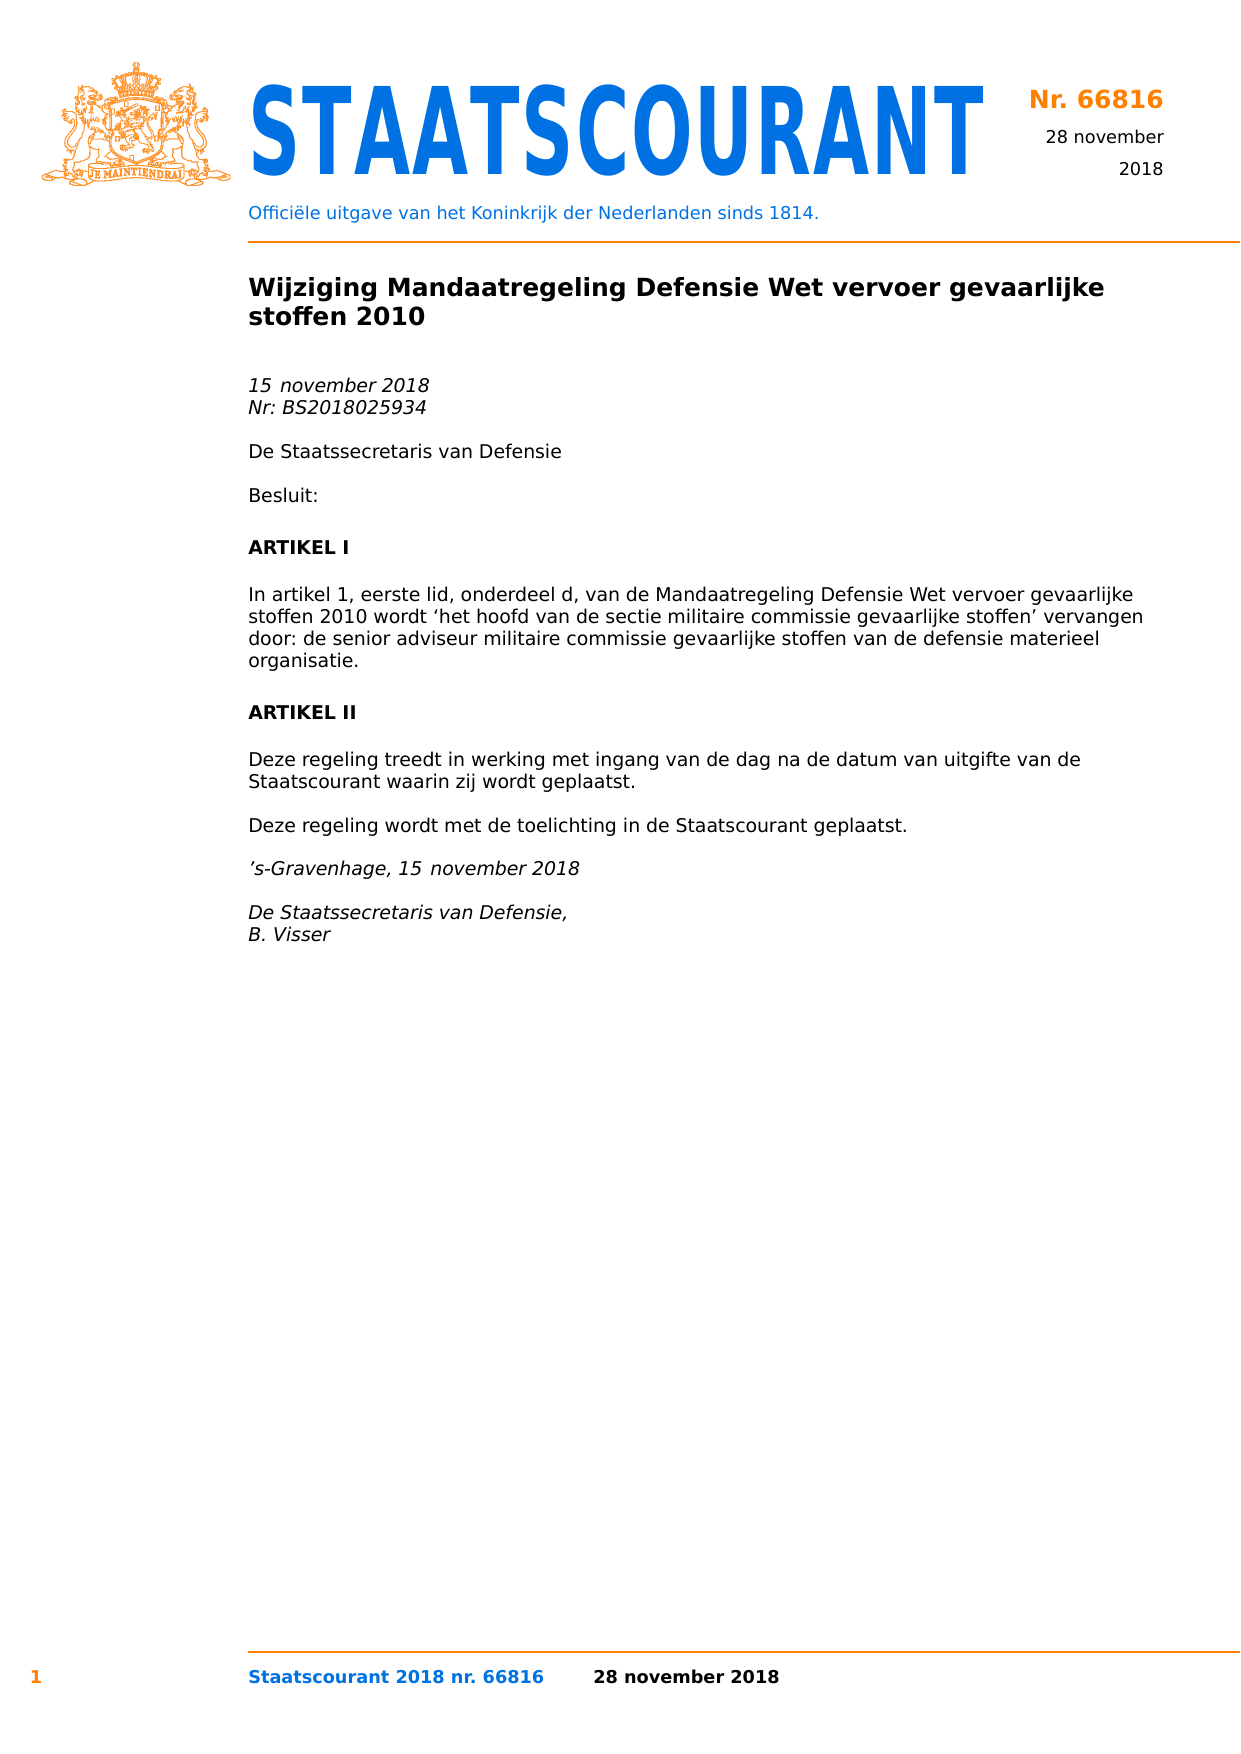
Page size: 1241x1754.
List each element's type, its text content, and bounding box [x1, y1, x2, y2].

picture [41, 62, 231, 186]
table_header [25, 62, 248, 241]
text Deze regeling treedt in werking met ingang van de dag na de datum van uitgifte van de Staatscourant waarin zij wordt geplaatst. [248, 749, 1163, 793]
table_cell Officiële uitgave van het Koninkrijk der Nederlanden sinds 1814. [248, 203, 1240, 241]
table_header Nr. 66816 [998, 62, 1240, 121]
table_header STAATSCOURANT [248, 62, 998, 203]
table_cell 28 november [998, 121, 1240, 153]
subtitle ARTIKEL II [248, 702, 1163, 724]
text Nr: BS2018025934 [248, 397, 1163, 419]
text De Staatssecretaris van Defensie [248, 441, 1163, 463]
text De Staatssecretaris van Defensie, B. Visser [248, 902, 1163, 946]
text Deze regeling wordt met de toelichting in de Staatscourant geplaatst. [248, 814, 1163, 836]
text Besluit: [248, 485, 1163, 507]
table_cell 2018 [998, 153, 1240, 203]
subtitle ARTIKEL I [248, 537, 1163, 559]
text ’s-Gravenhage, 15 november 2018 [248, 858, 1163, 880]
subtitle Wijziging Mandaatregeling Defensie Wet vervoer gevaarlijke stoffen 2010 [248, 273, 1163, 331]
text In artikel 1, eerste lid, onderdeel d, van de Mandaatregeling Defensie Wet vervoer gevaarlijke stoffen 2010 wordt ‘het hoofd van de sectie militaire commissie gevaarlijke stoffen’ vervangen door: de senior adviseur militaire commissie gevaarlijke stoffen van de defensie materieel organisatie. [248, 584, 1163, 672]
text 15 november 2018 [248, 375, 1163, 397]
